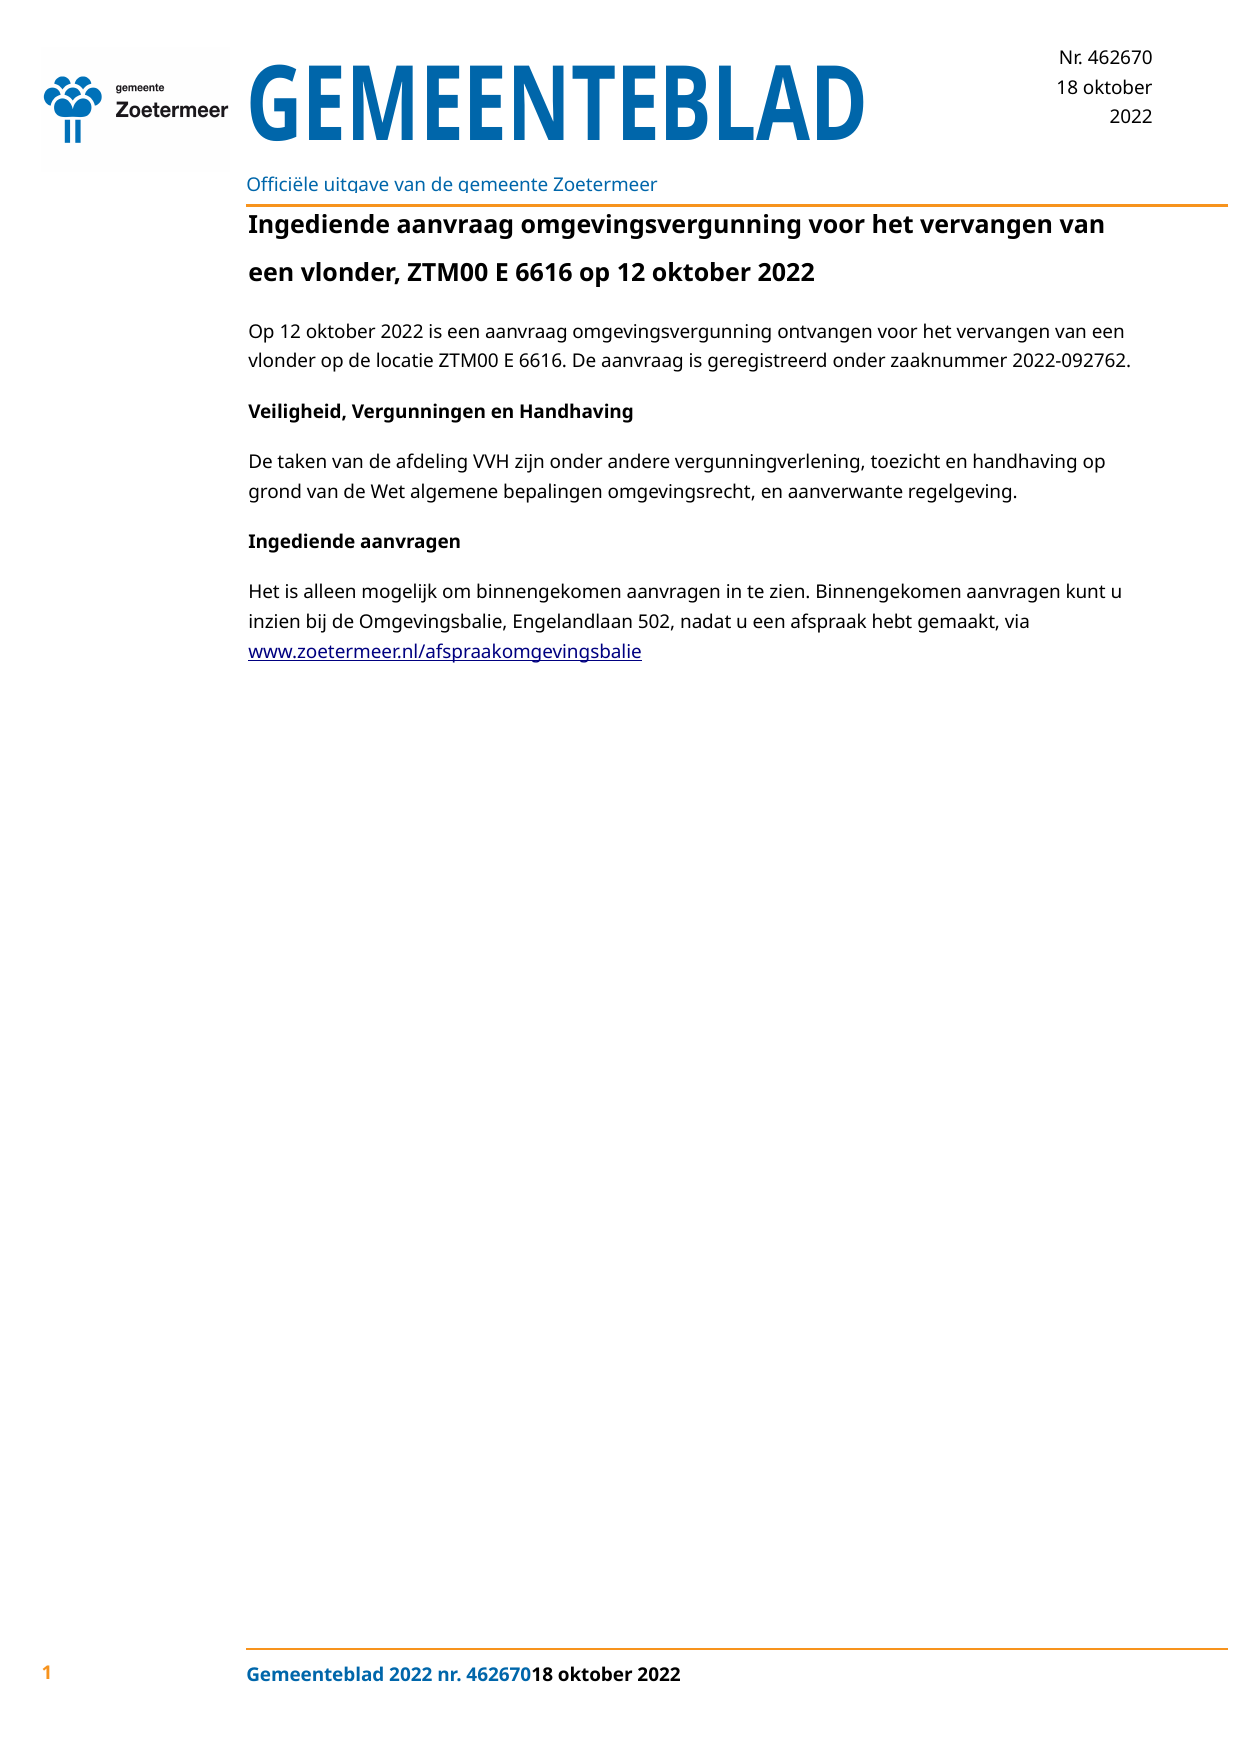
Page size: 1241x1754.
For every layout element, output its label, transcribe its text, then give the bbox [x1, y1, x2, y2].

text Ingediende aanvragen [248, 528, 1152, 554]
picture [41, 47, 231, 172]
text De taken van de afdeling VVH zijn onder andere vergunningverlening, toezicht en handhaving op grond van de Wet algemene bepalingen omgevingsrecht, en aanverwante regelgeving. [248, 448, 1152, 504]
text Het is alleen mogelijk om binnengekomen aanvragen in te zien. Binnengekomen aanvragen kunt u inzien bij de Omgevingsbalie, Engelandlaan 502, nadat u een afspraak hebt gemaakt, via www.zoetermeer.nl/afspraakomgevingsbalie [248, 579, 1152, 664]
text Ingediende aanvraag omgevingsvergunning voor het vervangen van een vlonder, ZTM00 E 6616 op 12 oktober 2022 [248, 207, 1152, 288]
text Op 12 oktober 2022 is een aanvraag omgevingsvergunning ontvangen voor het vervangen van een vlonder op de locatie ZTM00 E 6616. De aanvraag is geregistreerd onder zaaknummer 2022-092762. [248, 318, 1152, 373]
text Veiligheid, Vergunningen en Handhaving [248, 398, 1152, 424]
